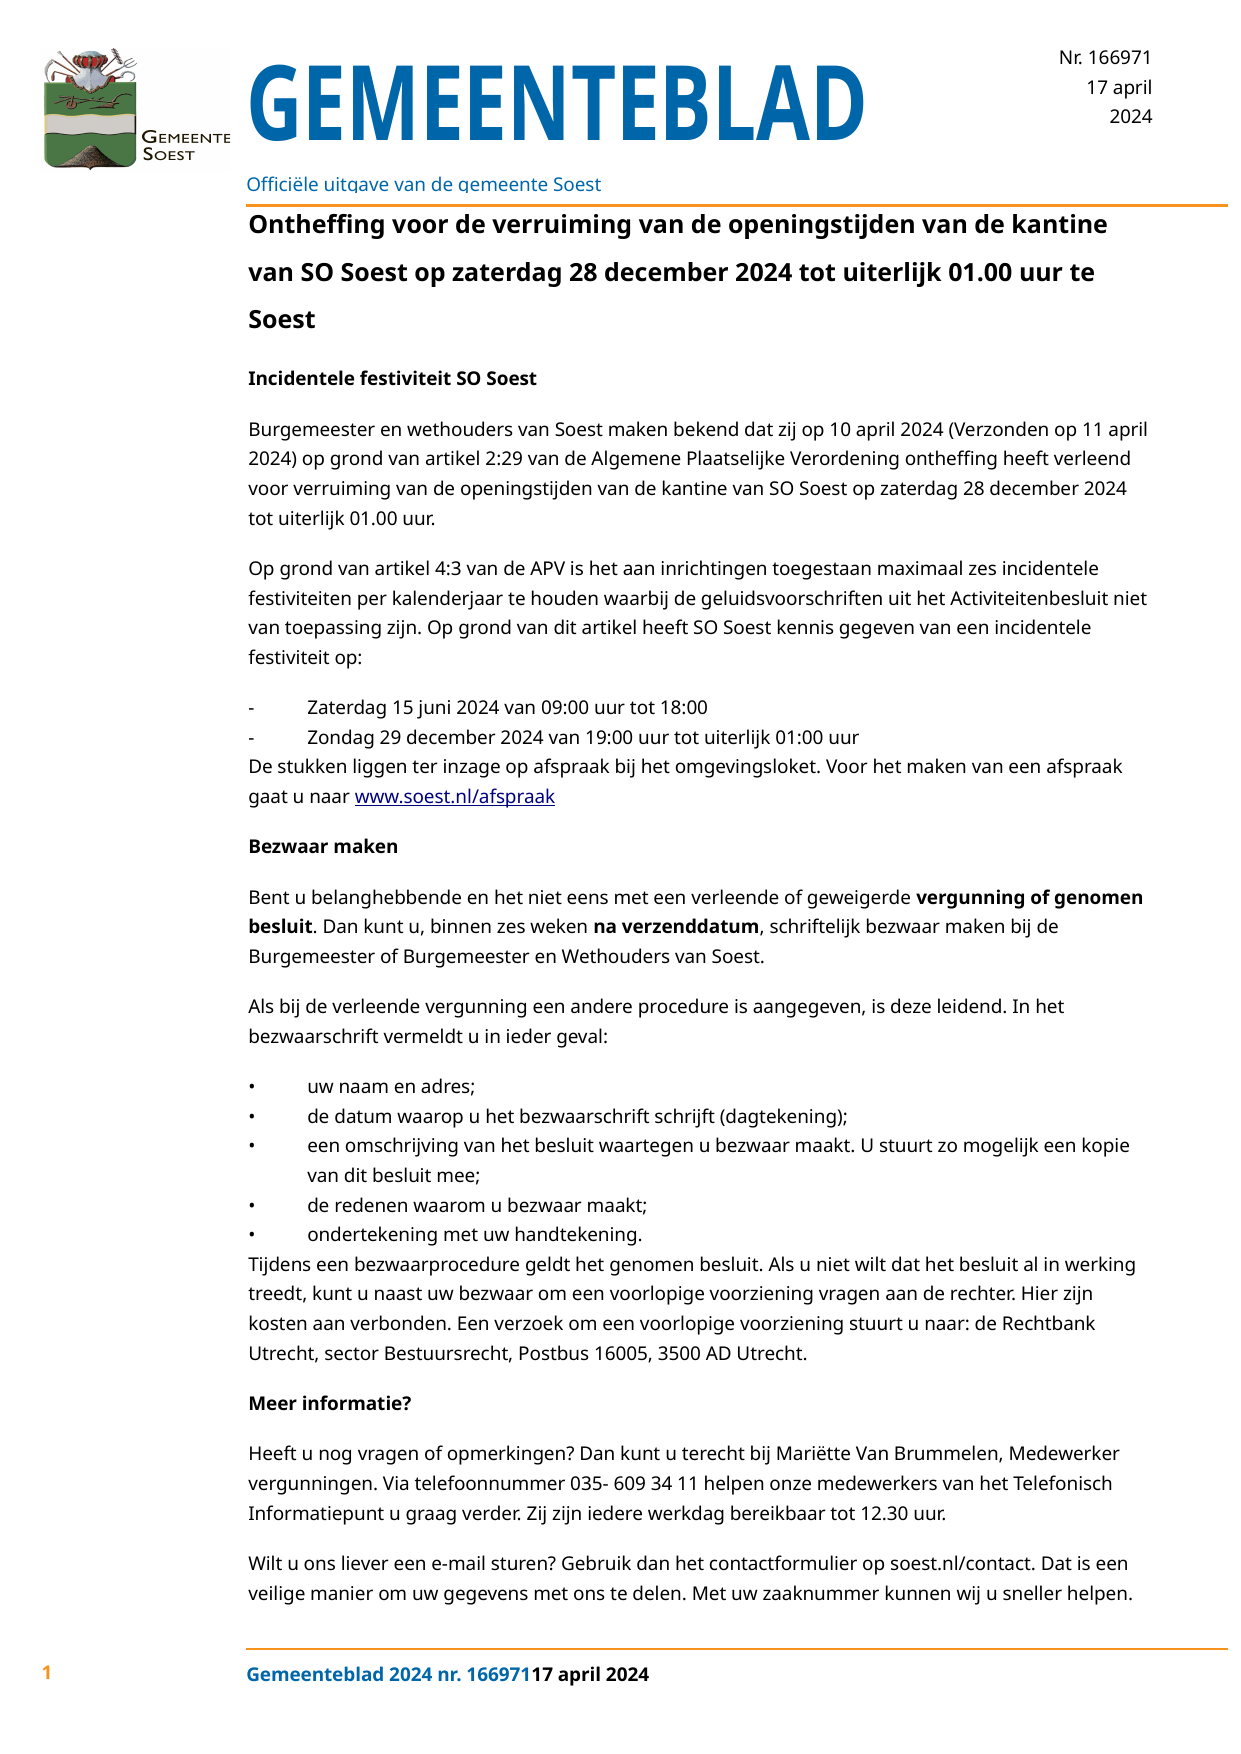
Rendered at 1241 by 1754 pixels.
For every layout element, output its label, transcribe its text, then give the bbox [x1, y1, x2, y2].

text Meer informatie? [248, 1390, 1152, 1416]
list Zondag 29 december 2024 van 19:00 uur tot uiterlijk 01:00 uur [248, 724, 1152, 749]
text De stukken liggen ter inzage op afspraak bij het omgevingsloket. Voor het maken van een afspraak gaat u naar www.soest.nl/afspraak [248, 753, 1152, 809]
text Heeft u nog vragen of opmerkingen? Dan kunt u terecht bij Mariëtte Van Brummelen, Medewerker vergunningen. Via telefoonnummer 035- 609 34 11 helpen onze medewerkers van het Telefonisch Informatiepunt u graag verder. Zij zijn iedere werkdag bereikbaar tot 12.30 uur. [248, 1441, 1152, 1525]
list een omschrijving van het besluit waartegen u bezwaar maakt. U stuurt zo mogelijk een kopie van dit besluit mee; [248, 1133, 1152, 1188]
text Bezwaar maken [248, 833, 1152, 859]
text Tijdens een bezwaarprocedure geldt het genomen besluit. Als u niet wilt dat het besluit al in werking treedt, kunt u naast uw bezwaar om een voorlopige voorziening vragen aan de rechter. Hier zijn kosten aan verbonden. Een verzoek om een voorlopige voorziening stuurt u naar: de Rechtbank Utrecht, sector Bestuursrecht, Postbus 16005, 3500 AD Utrecht. [248, 1251, 1152, 1365]
list uw naam en adres; [248, 1073, 1152, 1099]
text Wilt u ons liever een e-mail sturen? Gebruik dan het contactformulier op soest.nl/contact. Dat is een veilige manier om uw gegevens met ons te delen. Met uw zaaknummer kunnen wij u sneller helpen. [248, 1550, 1152, 1605]
text Burgemeester en wethouders van Soest maken bekend dat zij op 10 april 2024 (Verzonden op 11 april 2024) op grond van artikel 2:29 van de Algemene Plaatselijke Verordening ontheffing heeft verleend voor verruiming van de openingstijden van de kantine van SO Soest op zaterdag 28 december 2024 tot uiterlijk 01.00 uur. [248, 416, 1152, 530]
text Als bij de verleende vergunning een andere procedure is aangegeven, is deze leidend. In het bezwaarschrift vermeldt u in ieder geval: [248, 993, 1152, 1049]
text Bent u belanghebbende en het niet eens met een verleende of geweigerde vergunning of genomen besluit. Dan kunt u, binnen zes weken na verzenddatum, schriftelijk bezwaar maken bij de Burgemeester of Burgemeester en Wethouders van Soest. [248, 884, 1152, 969]
list de datum waarop u het bezwaarschrift schrijft (dagtekening); [248, 1103, 1152, 1129]
picture [41, 47, 231, 172]
list de redenen waarom u bezwaar maakt; [248, 1192, 1152, 1217]
list ondertekening met uw handtekening. [248, 1221, 1152, 1247]
list Zaterdag 15 juni 2024 van 09:00 uur tot 18:00 [248, 694, 1152, 720]
text Incidentele festiviteit SO Soest [248, 366, 1152, 391]
text Op grond van artikel 4:3 van de APV is het aan inrichtingen toegestaan maximaal zes incidentele festiviteiten per kalenderjaar te houden waarbij de geluidsvoorschriften uit het Activiteitenbesluit niet van toepassing zijn. Op grond van dit artikel heeft SO Soest kennis gegeven van een incidentele festiviteit op: [248, 555, 1152, 669]
text Ontheffing voor de verruiming van de openingstijden van de kantine van SO Soest op zaterdag 28 december 2024 tot uiterlijk 01.00 uur te Soest [248, 207, 1152, 336]
